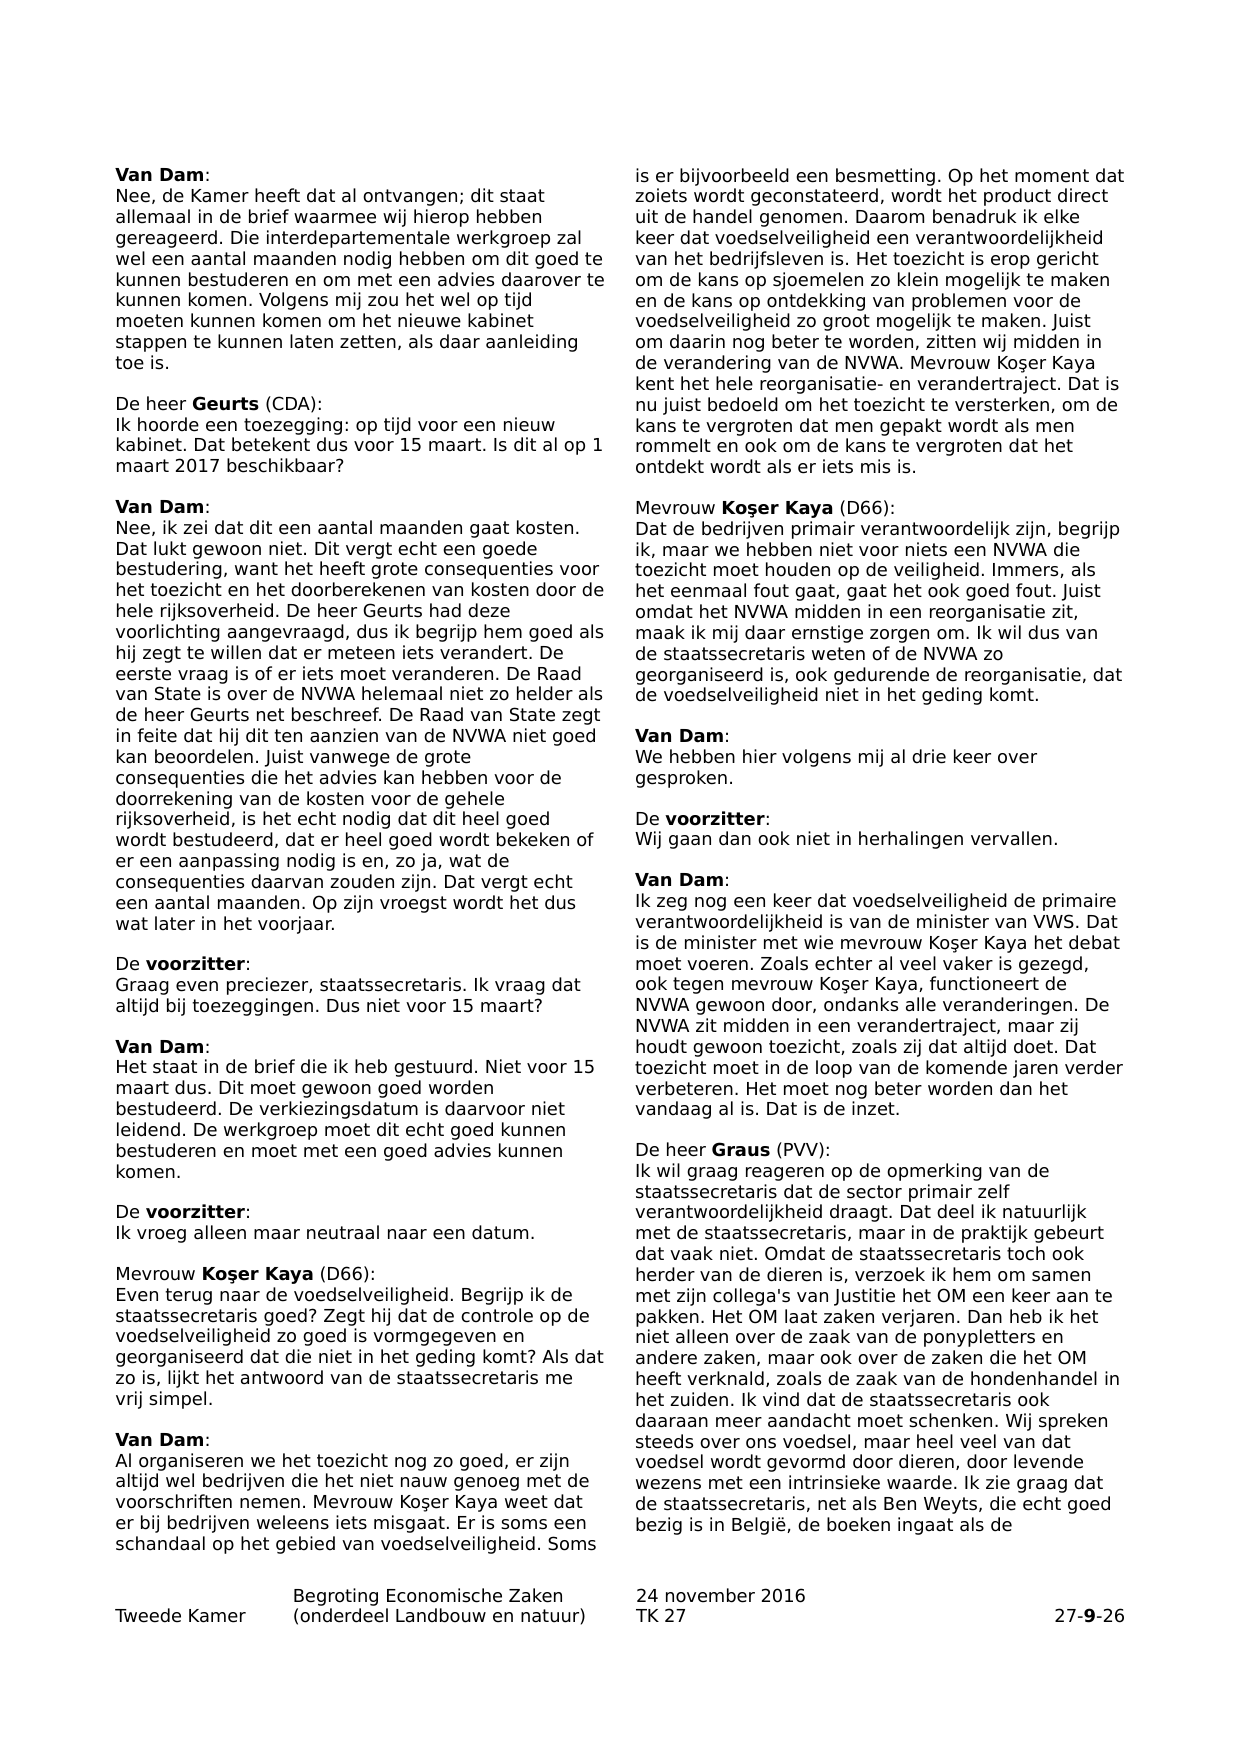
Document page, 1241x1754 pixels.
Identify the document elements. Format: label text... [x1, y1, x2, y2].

text Dat de bedrijven primair verantwoordelijk zijn, begrijp ik, maar we hebben niet voor niets een NVWA die toezicht moet houden op de veiligheid. Immers, als het eenmaal fout gaat, gaat het ook goed fout. Juist omdat het NVWA midden in een reorganisatie zit, maak ik mij daar ernstige zorgen om. Ik wil dus van de staatssecretaris weten of de NVWA zo georganiseerd is, ook gedurende de reorganisatie, dat de voedselveiligheid niet in het geding komt. [635, 518, 1125, 706]
text Van Dam: [635, 870, 1125, 891]
text Graag even preciezer, staatssecretaris. Ik vraag dat altijd bij toezeggingen. Dus niet voor 15 maart? [115, 975, 605, 1017]
text Mevrouw Koşer Kaya (D66): [115, 1264, 605, 1284]
text De heer Geurts (CDA): [115, 393, 605, 414]
text Van Dam: [115, 497, 605, 517]
text Van Dam: [115, 1429, 605, 1450]
text Van Dam: [115, 1037, 605, 1057]
text De heer Graus (PVV): [635, 1140, 1125, 1161]
text Nee, ik zei dat dit een aantal maanden gaat kosten. Dat lukt gewoon niet. Dit vergt echt een goede bestudering, want het heeft grote consequenties voor het toezicht en het doorberekenen van kosten door de hele rijksoverheid. De heer Geurts had deze voorlichting aangevraagd, dus ik begrijp hem goed als hij zegt te willen dat er meteen iets verandert. De eerste vraag is of er iets moet veranderen. De Raad van State is over de NVWA helemaal niet zo helder als de heer Geurts net beschreef. De Raad van State zegt in feite dat hij dit ten aanzien van de NVWA niet goed kan beoordelen. Juist vanwege de grote consequenties die het advies kan hebben voor de doorrekening van de kosten voor de gehele rijksoverheid, is het echt nodig dat dit heel goed wordt bestudeerd, dat er heel goed wordt bekeken of er een aanpassing nodig is en, zo ja, wat de consequenties daarvan zouden zijn. Dat vergt echt een aantal maanden. Op zijn vroegst wordt het dus wat later in het voorjaar. [115, 517, 605, 934]
text Ik vroeg alleen maar neutraal naar een datum. [115, 1223, 605, 1244]
text Wij gaan dan ook niet in herhalingen vervallen. [635, 829, 1125, 850]
text Nee, de Kamer heeft dat al ontvangen; dit staat allemaal in de brief waarmee wij hierop hebben gereageerd. Die interdepartementale werkgroep zal wel een aantal maanden nodig hebben om dit goed te kunnen bestuderen en om met een advies daarover te kunnen komen. Volgens mij zou het wel op tijd moeten kunnen komen om het nieuwe kabinet stappen te kunnen laten zetten, als daar aanleiding toe is. [115, 186, 605, 373]
text Ik zeg nog een keer dat voedselveiligheid de primaire verantwoordelijkheid is van de minister van VWS. Dat is de minister met wie mevrouw Koşer Kaya het debat moet voeren. Zoals echter al veel vaker is gezegd, ook tegen mevrouw Koşer Kaya, functioneert de NVWA gewoon door, ondanks alle veranderingen. De NVWA zit midden in een verandertraject, maar zij houdt gewoon toezicht, zoals zij dat altijd doet. Dat toezicht moet in de loop van de komende jaren verder verbeteren. Het moet nog beter worden dan het vandaag al is. Dat is de inzet. [635, 891, 1125, 1120]
text Ik wil graag reageren op de opmerking van de staatssecretaris dat de sector primair zelf verantwoordelijkheid draagt. Dat deel ik natuurlijk met de staatssecretaris, maar in de praktijk gebeurt dat vaak niet. Omdat de staatssecretaris toch ook herder van de dieren is, verzoek ik hem om samen met zijn collega's van Justitie het OM een keer aan te pakken. Het OM laat zaken verjaren. Dan heb ik het niet alleen over de zaak van de ponypletters en andere zaken, maar ook over de zaken die het OM heeft verknald, zoals de zaak van de hondenhandel in het zuiden. Ik vind dat de staatssecretaris ook daaraan meer aandacht moet schenken. Wij spreken steeds over ons voedsel, maar heel veel van dat voedsel wordt gevormd door dieren, door levende wezens met een intrinsieke waarde. Ik zie graag dat de staatssecretaris, net als Ben Weyts, die echt goed bezig is in België, de boeken ingaat als de [635, 1161, 1125, 1536]
text De voorzitter: [115, 954, 605, 975]
text De voorzitter: [115, 1202, 605, 1223]
text Even terug naar de voedselveiligheid. Begrijp ik de staatssecretaris goed? Zegt hij dat de controle op de voedselveiligheid zo goed is vormgegeven en georganiseerd dat die niet in het geding komt? Als dat zo is, lijkt het antwoord van de staatssecretaris me vrij simpel. [115, 1284, 605, 1409]
text Ik hoorde een toezegging: op tijd voor een nieuw kabinet. Dat betekent dus voor 15 maart. Is dit al op 1 maart 2017 beschikbaar? [115, 414, 605, 477]
text Al organiseren we het toezicht nog zo goed, er zijn altijd wel bedrijven die het niet nauw genoeg met de voorschriften nemen. Mevrouw Koşer Kaya weet dat er bij bedrijven weleens iets misgaat. Er is soms een schandaal op het gebied van voedselveiligheid. Soms [115, 1450, 605, 1554]
text We hebben hier volgens mij al drie keer over gesproken. [635, 747, 1125, 788]
text Van Dam: [115, 165, 605, 186]
text Het staat in de brief die ik heb gestuurd. Niet voor 15 maart dus. Dit moet gewoon goed worden bestudeerd. De verkiezingsdatum is daarvoor niet leidend. De werkgroep moet dit echt goed kunnen bestuderen en moet met een goed advies kunnen komen. [115, 1057, 605, 1182]
text De voorzitter: [635, 808, 1125, 829]
text Van Dam: [635, 726, 1125, 747]
text Mevrouw Koşer Kaya (D66): [635, 498, 1125, 518]
text is er bijvoorbeeld een besmetting. Op het moment dat zoiets wordt geconstateerd, wordt het product direct uit de handel genomen. Daarom benadruk ik elke keer dat voedselveiligheid een verantwoordelijkheid van het bedrijfsleven is. Het toezicht is erop gericht om de kans op sjoemelen zo klein mogelijk te maken en de kans op ontdekking van problemen voor de voedselveiligheid zo groot mogelijk te maken. Juist om daarin nog beter te worden, zitten wij midden in de verandering van de NVWA. Mevrouw Koşer Kaya kent het hele reorganisatie- en verandertraject. Dat is nu juist bedoeld om het toezicht te versterken, om de kans te vergroten dat men gepakt wordt als men rommelt en ook om de kans te vergroten dat het ontdekt wordt als er iets mis is. [635, 165, 1125, 478]
